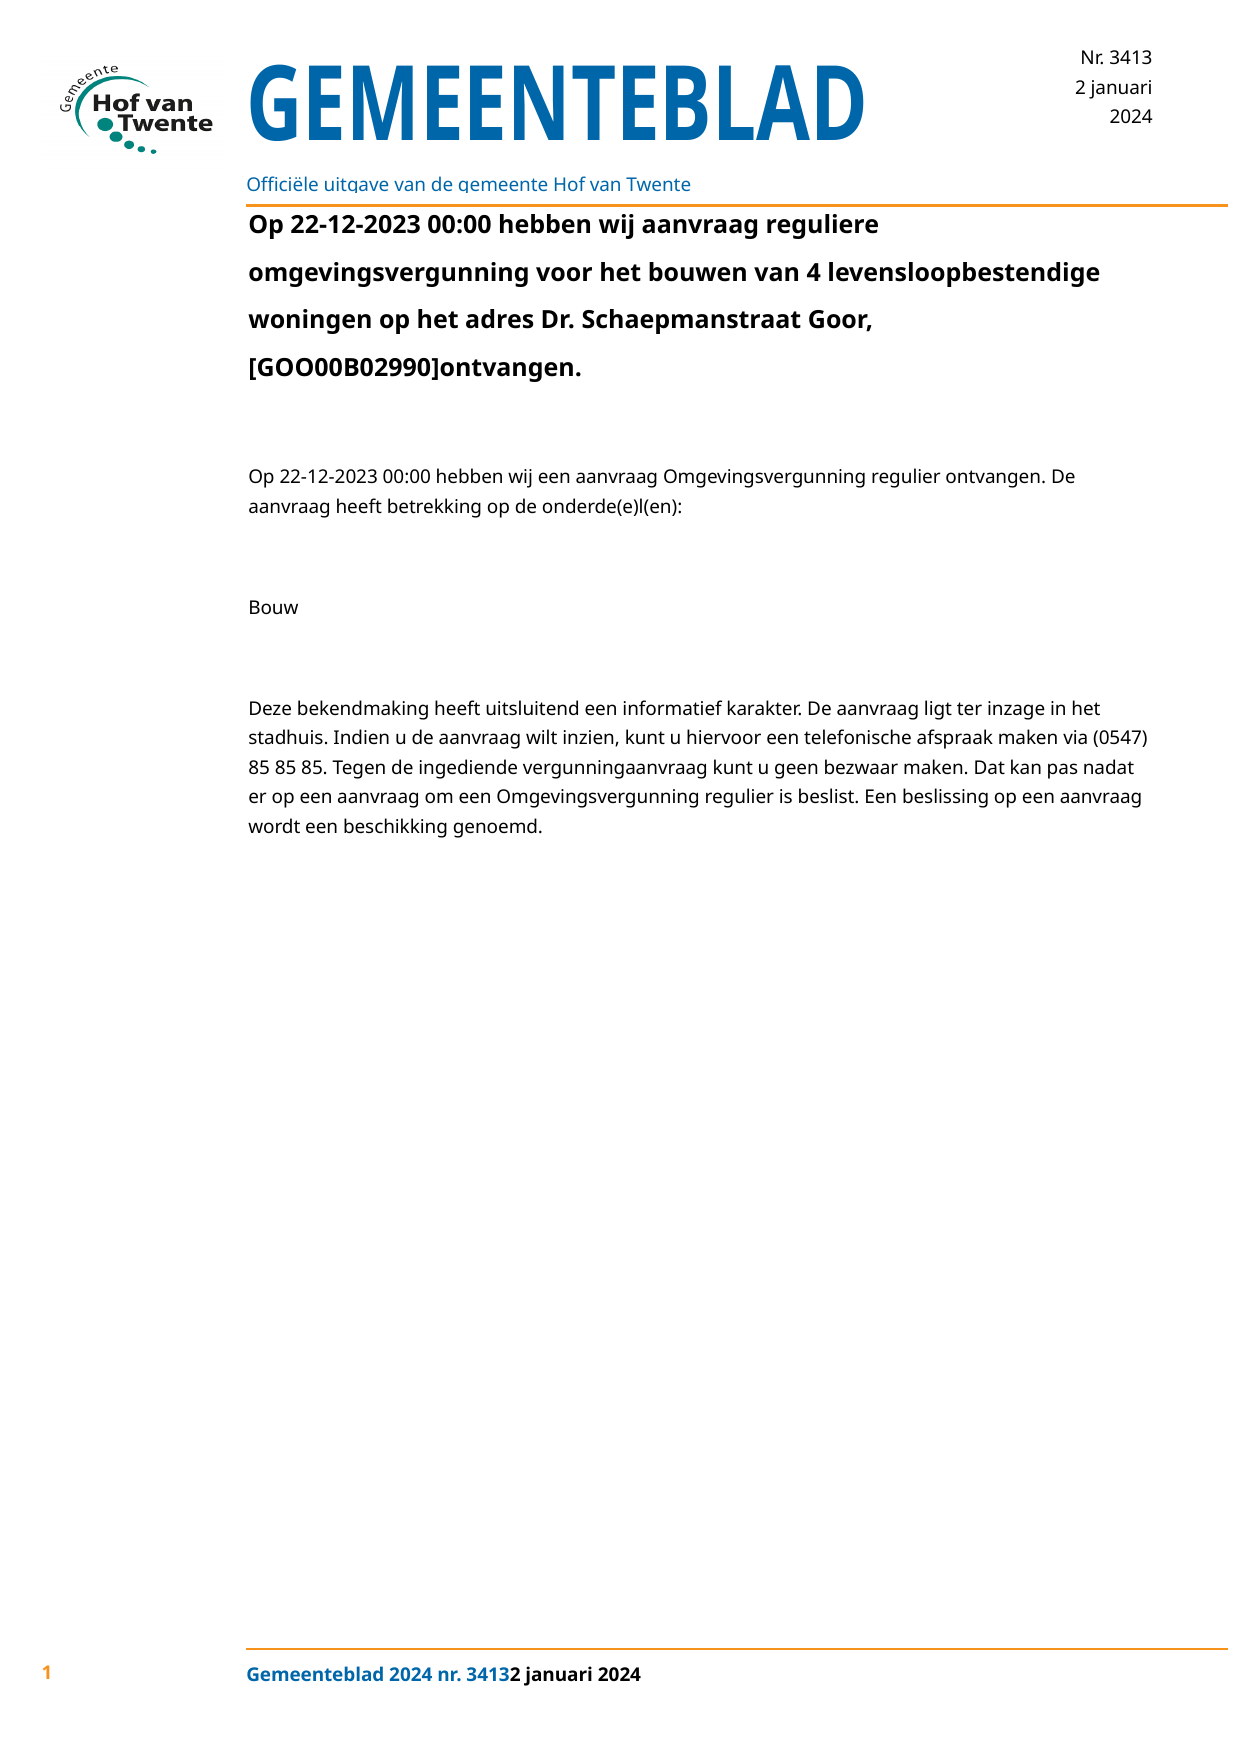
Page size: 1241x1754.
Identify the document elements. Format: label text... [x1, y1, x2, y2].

text Op 22-12-2023 00:00 hebben wij aanvraag reguliere omgevingsvergunning voor het bouwen van 4 levensloopbestendige woningen op het adres Dr. Schaepmanstraat Goor, [GOO00B02990]ontvangen. [248, 207, 1152, 384]
text Op 22-12-2023 00:00 hebben wij een aanvraag Omgevingsvergunning regulier ontvangen. De aanvraag heeft betrekking op de onderde(e)l(en): [248, 463, 1152, 519]
text Deze bekendmaking heeft uitsluitend een informatief karakter. De aanvraag ligt ter inzage in het stadhuis. Indien u de aanvraag wilt inzien, kunt u hiervoor een telefonische afspraak maken via (0547) 85 85 85. Tegen de ingediende vergunningaanvraag kunt u geen bezwaar maken. Dat kan pas nadat er op een aanvraag om een Omgevingsvergunning regulier is beslist. Een beslissing op een aanvraag wordt een beschikking genoemd. [248, 695, 1152, 839]
picture [41, 47, 231, 172]
text Bouw [248, 594, 1152, 620]
